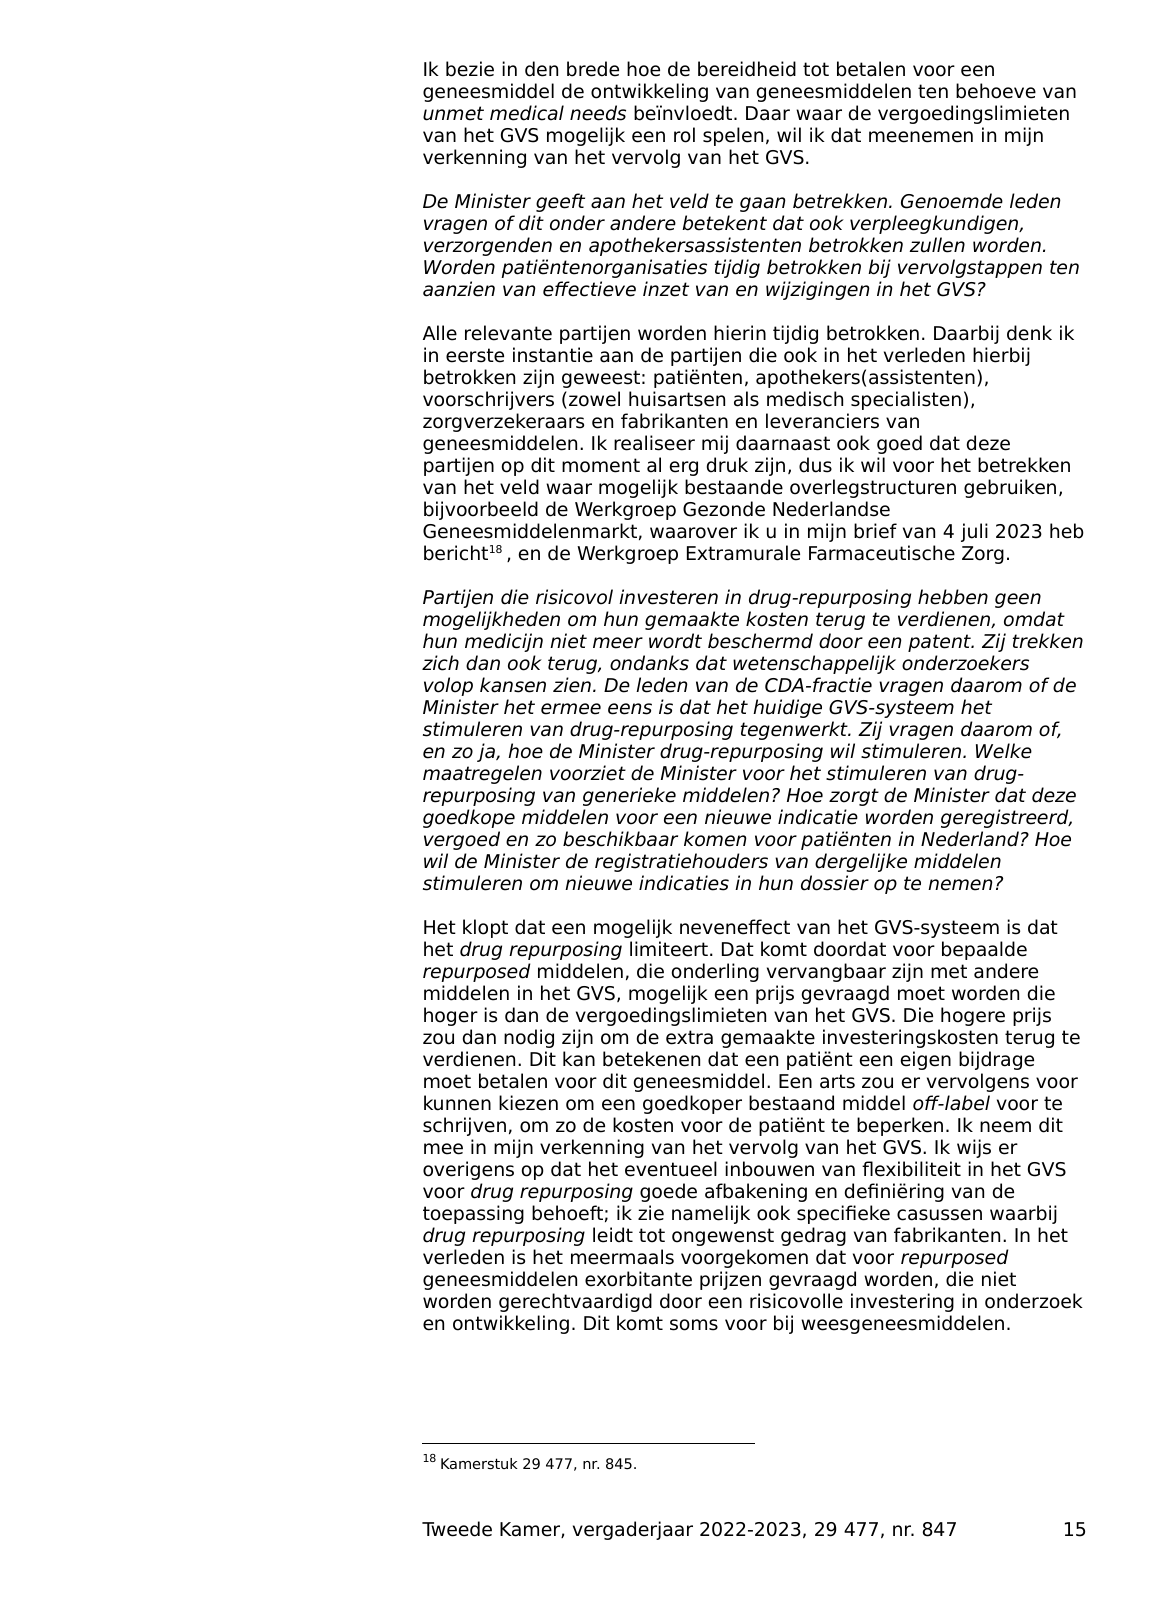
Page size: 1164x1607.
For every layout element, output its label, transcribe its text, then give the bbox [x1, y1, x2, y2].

text Ik bezie in den brede hoe de bereidheid tot betalen voor een geneesmiddel de ontwikkeling van geneesmiddelen ten behoeve van unmet medical needs beïnvloedt. Daar waar de vergoedingslimieten van het GVS mogelijk een rol spelen, wil ik dat meenemen in mijn verkenning van het vervolg van het GVS. [422, 59, 1087, 169]
text Het klopt dat een mogelijk neveneffect van het GVS-systeem is dat het drug repurposing limiteert. Dat komt doordat voor bepaalde repurposed middelen, die onderling vervangbaar zijn met andere middelen in het GVS, mogelijk een prijs gevraagd moet worden die hoger is dan de vergoedingslimieten van het GVS. Die hogere prijs zou dan nodig zijn om de extra gemaakte investeringskosten terug te verdienen. Dit kan betekenen dat een patiënt een eigen bijdrage moet betalen voor dit geneesmiddel. Een arts zou er vervolgens voor kunnen kiezen om een goedkoper bestaand middel off-label voor te schrijven, om zo de kosten voor de patiënt te beperken. Ik neem dit mee in mijn verkenning van het vervolg van het GVS. Ik wijs er overigens op dat het eventueel inbouwen van flexibiliteit in het GVS voor drug repurposing goede afbakening en definiëring van de toepassing behoeft; ik zie namelijk ook specifieke casussen waarbij drug repurposing leidt tot ongewenst gedrag van fabrikanten. In het verleden is het meermaals voorgekomen dat voor repurposed geneesmiddelen exorbitante prijzen gevraagd worden, die niet worden gerechtvaardigd door een risicovolle investering in onderzoek en ontwikkeling. Dit komt soms voor bij weesgeneesmiddelen. [422, 917, 1087, 1335]
text Kamerstuk 29 477, nr. 845. [422, 1452, 1087, 1474]
text Partijen die risicovol investeren in drug-repurposing hebben geen mogelijkheden om hun gemaakte kosten terug te verdienen, omdat hun medicijn niet meer wordt beschermd door een patent. Zij trekken zich dan ook terug, ondanks dat wetenschappelijk onderzoekers volop kansen zien. De leden van de CDA-fractie vragen daarom of de Minister het ermee eens is dat het huidige GVS-systeem het stimuleren van drug-repurposing tegenwerkt. Zij vragen daarom of, en zo ja, hoe de Minister drug-repurposing wil stimuleren. Welke maatregelen voorziet de Minister voor het stimuleren van drug-repurposing van generieke middelen? Hoe zorgt de Minister dat deze goedkope middelen voor een nieuwe indicatie worden geregistreerd, vergoed en zo beschikbaar komen voor patiënten in Nederland? Hoe wil de Minister de registratiehouders van dergelijke middelen stimuleren om nieuwe indicaties in hun dossier op te nemen? [422, 587, 1087, 895]
text Alle relevante partijen worden hierin tijdig betrokken. Daarbij denk ik in eerste instantie aan de partijen die ook in het verleden hierbij betrokken zijn geweest: patiënten, apothekers(assistenten), voorschrijvers (zowel huisartsen als medisch specialisten), zorgverzekeraars en fabrikanten en leveranciers van geneesmiddelen. Ik realiseer mij daarnaast ook goed dat deze partijen op dit moment al erg druk zijn, dus ik wil voor het betrekken van het veld waar mogelijk bestaande overlegstructuren gebruiken, bijvoorbeeld de Werkgroep Gezonde Nederlandse Geneesmiddelenmarkt, waarover ik u in mijn brief van 4 juli 2023 heb bericht, en de Werkgroep Extramurale Farmaceutische Zorg. [422, 323, 1087, 565]
text De Minister geeft aan het veld te gaan betrekken. Genoemde leden vragen of dit onder andere betekent dat ook verpleegkundigen, verzorgenden en apothekersassistenten betrokken zullen worden. Worden patiëntenorganisaties tijdig betrokken bij vervolgstappen ten aanzien van effectieve inzet van en wijzigingen in het GVS? [422, 191, 1087, 301]
